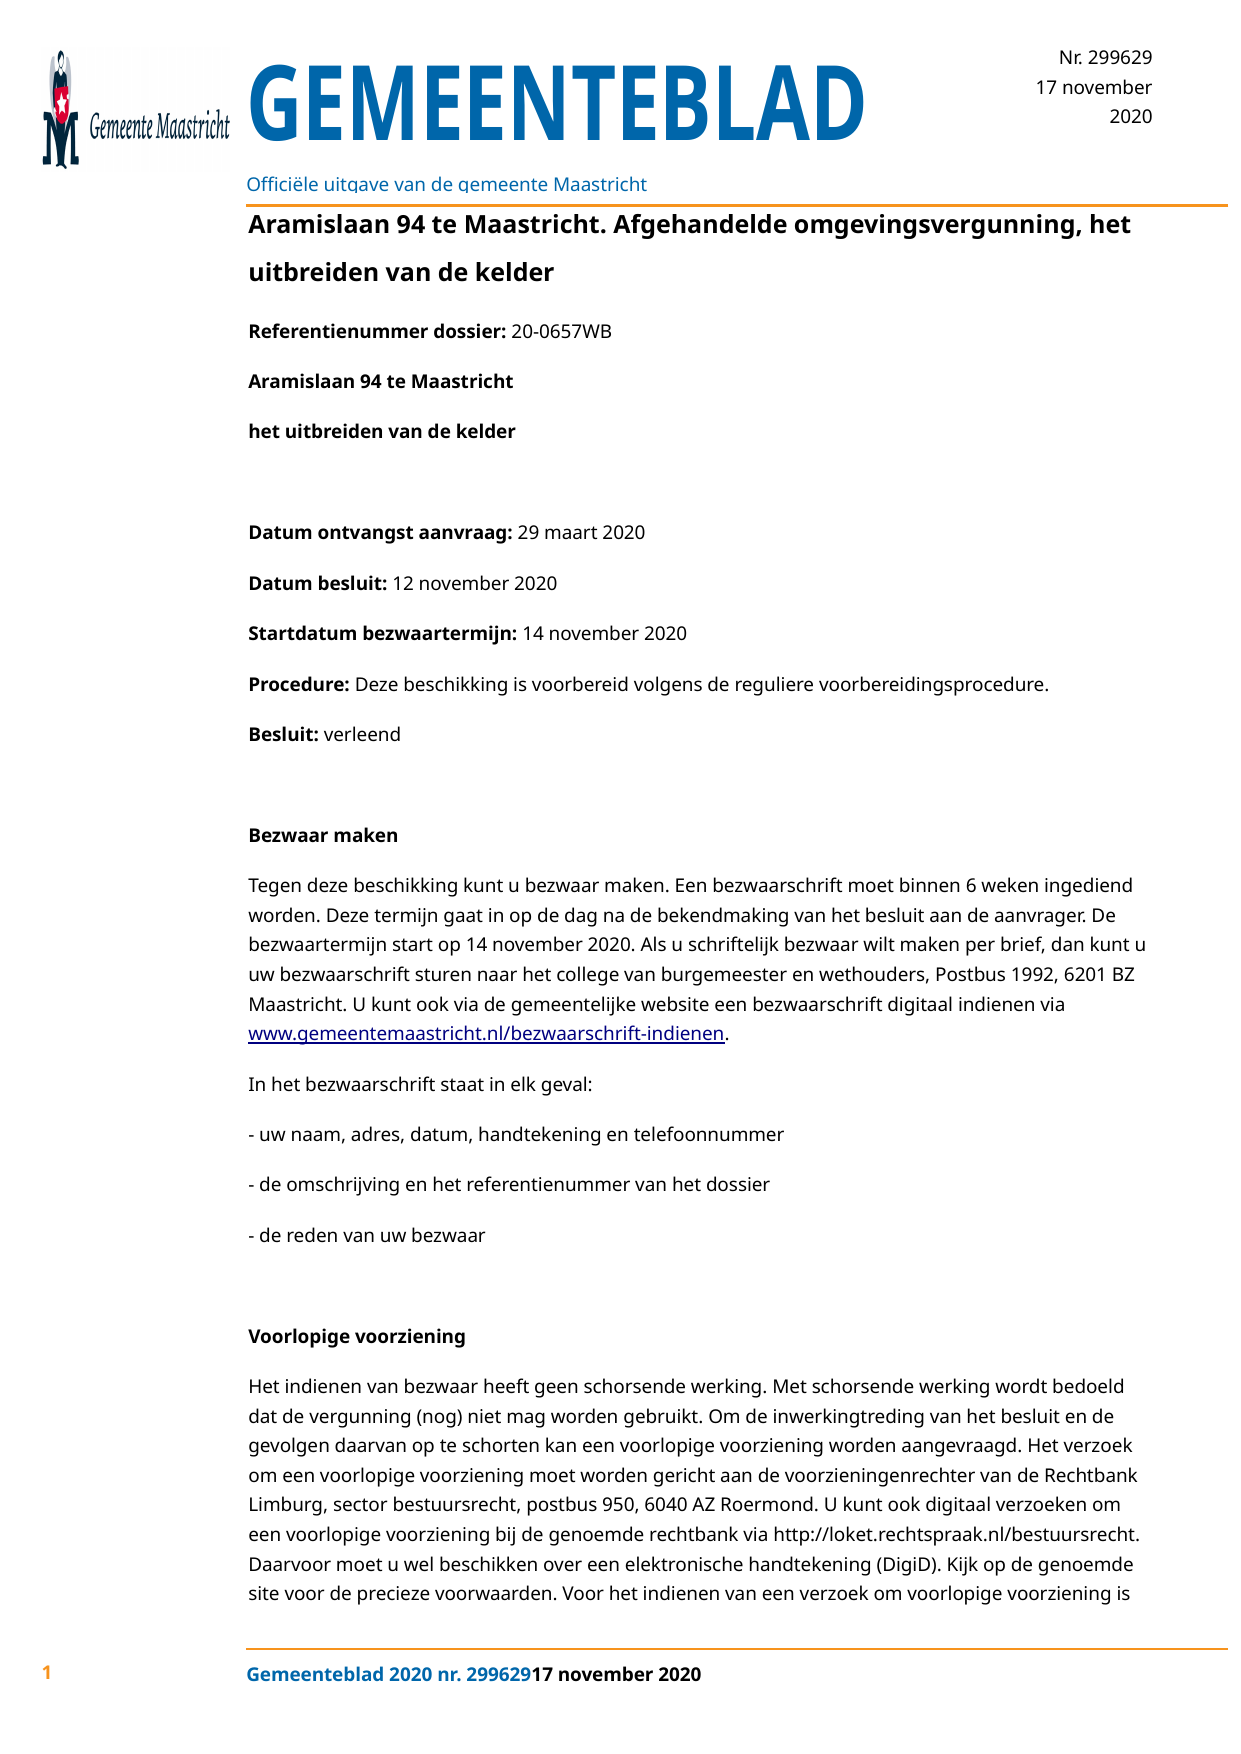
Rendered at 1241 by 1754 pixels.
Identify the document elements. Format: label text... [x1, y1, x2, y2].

text Het indienen van bezwaar heeft geen schorsende werking. Met schorsende werking wordt bedoeld dat de vergunning (nog) niet mag worden gebruikt. Om de inwerkingtreding van het besluit en de gevolgen daarvan op te schorten kan een voorlopige voorziening worden aangevraagd. Het verzoek om een voorlopige voorziening moet worden gericht aan de voorzieningenrechter van de Rechtbank Limburg, sector bestuursrecht, postbus 950, 6040 AZ Roermond. U kunt ook digitaal verzoeken om een voorlopige voorziening bij de genoemde rechtbank via http://loket.rechtspraak.nl/bestuursrecht. Daarvoor moet u wel beschikken over een elektronische handtekening (DigiD). Kijk op de genoemde site voor de precieze voorwaarden. Voor het indienen van een verzoek om voorlopige voorziening is [248, 1373, 1152, 1606]
text - uw naam, adres, datum, handtekening en telefoonnummer [248, 1121, 1152, 1147]
text het uitbreiden van de kelder [248, 419, 1152, 444]
picture [41, 47, 231, 172]
text Besluit: verleend [248, 721, 1152, 747]
text - de omschrijving en het referentienummer van het dossier [248, 1172, 1152, 1197]
text Tegen deze beschikking kunt u bezwaar maken. Een bezwaarschrift moet binnen 6 weken ingediend worden. Deze termijn gaat in op de dag na de bekendmaking van het besluit aan de aanvrager. De bezwaartermijn start op 14 november 2020. Als u schriftelijk bezwaar wilt maken per brief, dan kunt u uw bezwaarschrift sturen naar het college van burgemeester en wethouders, Postbus 1992, 6201 BZ Maastricht. U kunt ook via de gemeentelijke website een bezwaarschrift digitaal indienen via www.gemeentemaastricht.nl/bezwaarschrift-indienen. [248, 872, 1152, 1046]
text Referentienummer dossier: 20-0657WB [248, 318, 1152, 344]
text Aramislaan 94 te Maastricht. Afgehandelde omgevingsvergunning, het uitbreiden van de kelder [248, 207, 1152, 288]
text In het bezwaarschrift staat in elk geval: [248, 1071, 1152, 1097]
text Procedure: Deze beschikking is voorbereid volgens de reguliere voorbereidingsprocedure. [248, 671, 1152, 697]
text Datum besluit: 12 november 2020 [248, 570, 1152, 596]
text Aramislaan 94 te Maastricht [248, 368, 1152, 394]
text Voorlopige voorziening [248, 1323, 1152, 1349]
text Datum ontvangst aanvraag: 29 maart 2020 [248, 519, 1152, 545]
text Bezwaar maken [248, 822, 1152, 848]
text - de reden van uw bezwaar [248, 1222, 1152, 1248]
text Startdatum bezwaartermijn: 14 november 2020 [248, 620, 1152, 646]
